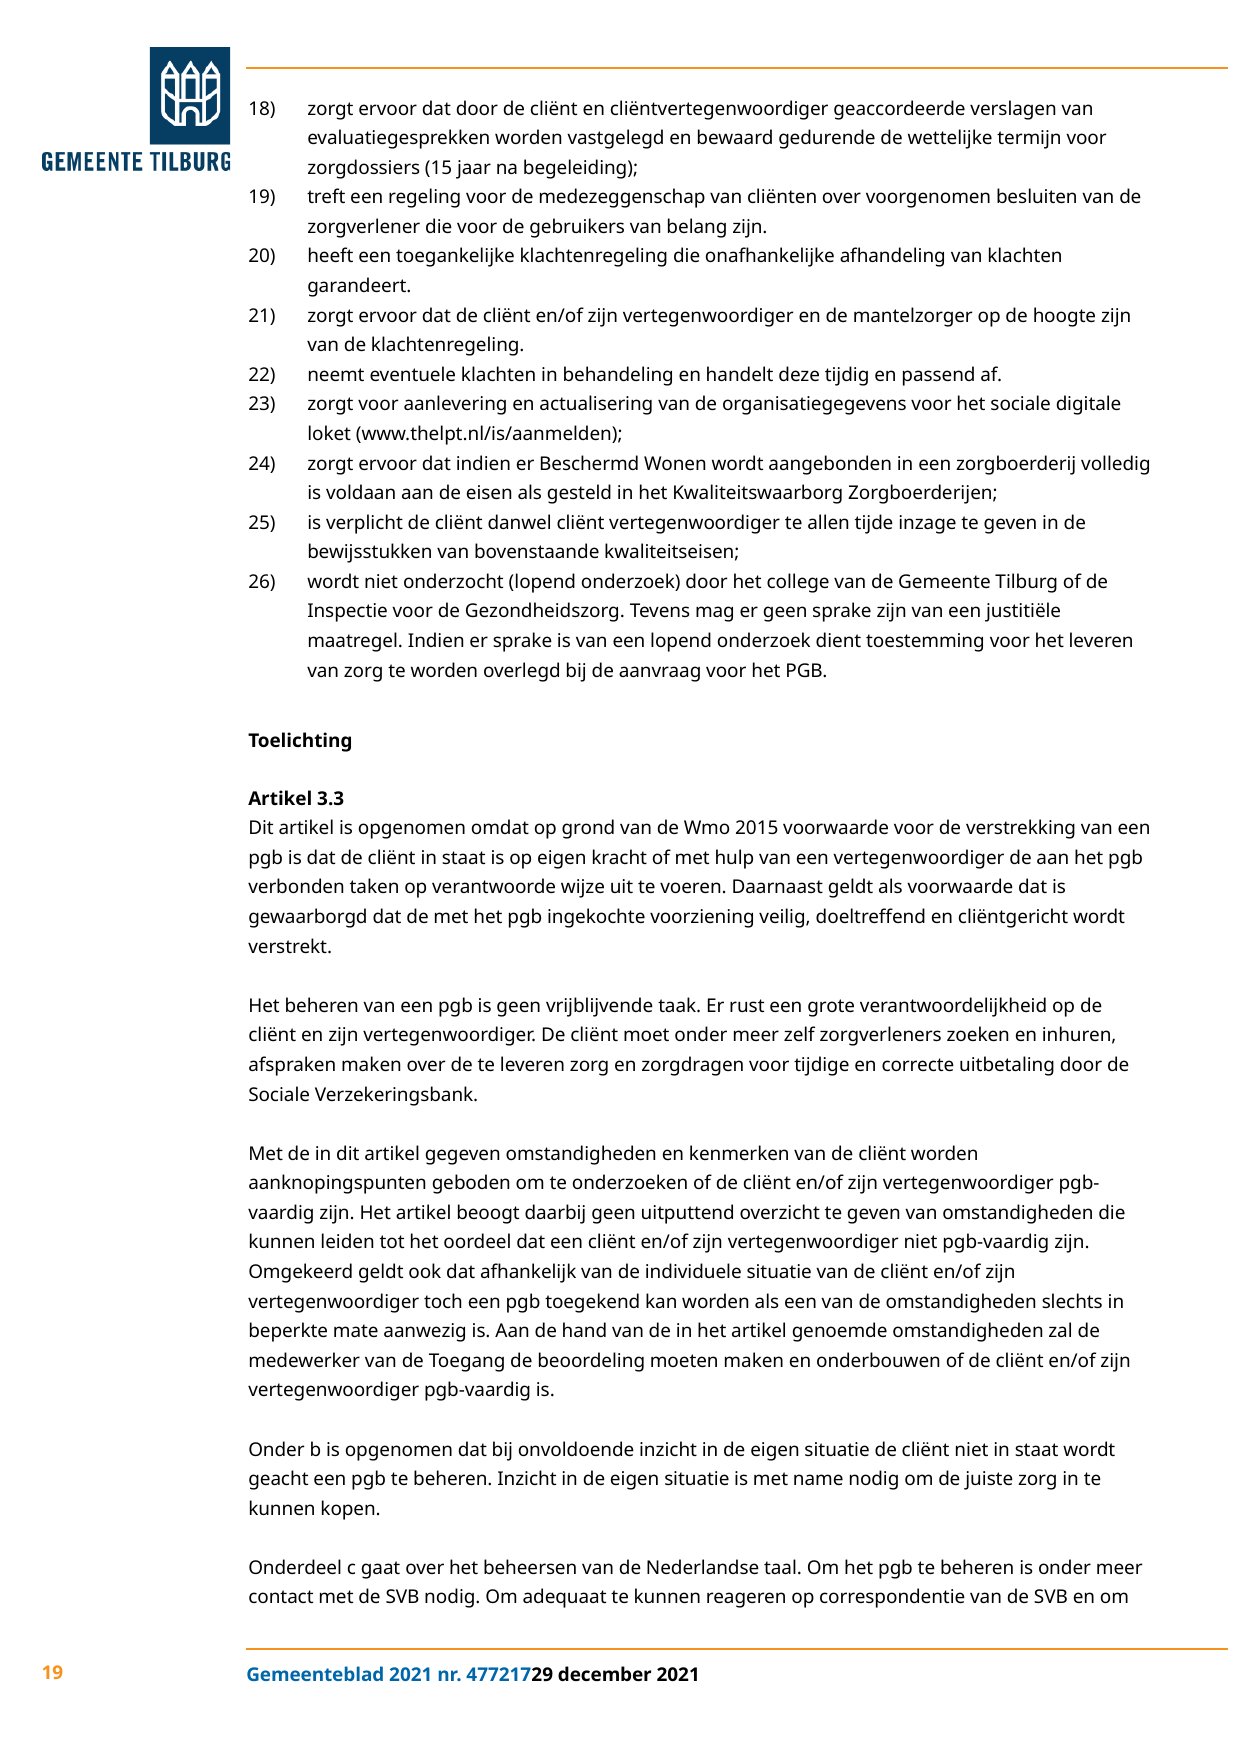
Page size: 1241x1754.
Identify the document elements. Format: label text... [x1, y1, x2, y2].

text Toelichting [248, 716, 1152, 756]
text Met de in dit artikel gegeven omstandigheden en kenmerken van de cliënt worden aanknopingspunten geboden om te onderzoeken of de cliënt en/of zijn vertegenwoordiger pgb-vaardig zijn. Het artikel beoogt daarbij geen uitputtend overzicht te geven van omstandigheden die kunnen leiden tot het oordeel dat een cliënt en/of zijn vertegenwoordiger niet pgb-vaardig zijn. Omgekeerd geldt ook dat afhankelijk van de individuele situatie van de cliënt en/of zijn vertegenwoordiger toch een pgb toegekend kan worden als een van de omstandigheden slechts in beperkte mate aanwezig is. Aan de hand van de in het artikel genoemde omstandigheden zal de medewerker van de Toegang de beoordeling moeten maken en onderbouwen of de cliënt en/of zijn vertegenwoordiger pgb-vaardig is. [248, 1140, 1152, 1402]
list is verplicht de cliënt danwel cliënt vertegenwoordiger te allen tijde inzage te geven in de bewijsstukken van bovenstaande kwaliteitseisen; [248, 509, 1152, 564]
list heeft een toegankelijke klachtenregeling die onafhankelijke afhandeling van klachten garandeert. [248, 243, 1152, 298]
list zorgt ervoor dat door de cliënt en cliëntvertegenwoordiger geaccordeerde verslagen van evaluatiegesprekken worden vastgelegd en bewaard gedurende de wettelijke termijn voor zorgdossiers (15 jaar na begeleiding); [248, 95, 1152, 180]
text Onderdeel c gaat over het beheersen van de Nederlandse taal. Om het pgb te beheren is onder meer contact met de SVB nodig. Om adequaat te kunnen reageren op correspondentie van de SVB en om [248, 1554, 1152, 1609]
list zorgt ervoor dat indien er Beschermd Wonen wordt aangebonden in een zorgboerderij volledig is voldaan aan de eisen als gesteld in het Kwaliteitswaarborg Zorgboerderijen; [248, 450, 1152, 505]
list zorgt voor aanlevering en actualisering van de organisatiegegevens voor het sociale digitale loket (www.thelpt.nl/is/aanmelden); [248, 391, 1152, 446]
text Onder b is opgenomen dat bij onvoldoende inzicht in de eigen situatie de cliënt niet in staat wordt geacht een pgb te beheren. Inzicht in de eigen situatie is met name nodig om de juiste zorg in te kunnen kopen. [248, 1436, 1152, 1521]
picture [41, 47, 231, 172]
list wordt niet onderzocht (lopend onderzoek) door het college van de Gemeente Tilburg of de Inspectie voor de Gezondheidszorg. Tevens mag er geen sprake zijn van een justitiële maatregel. Indien er sprake is van een lopend onderzoek dient toestemming voor het leveren van zorg te worden overlegd bij de aanvraag voor het PGB. [248, 568, 1152, 683]
list zorgt ervoor dat de cliënt en/of zijn vertegenwoordiger en de mantelzorger op de hoogte zijn van de klachtenregeling. [248, 302, 1152, 357]
text Artikel 3.3 [248, 785, 1152, 811]
text Dit artikel is opgenomen omdat op grond van de Wmo 2015 voorwaarde voor de verstrekking van een pgb is dat de cliënt in staat is op eigen kracht of met hulp van een vertegenwoordiger de aan het pgb verbonden taken op verantwoorde wijze uit te voeren. Daarnaast geldt als voorwaarde dat is gewaarborgd dat de met het pgb ingekochte voorziening veilig, doeltreffend en cliëntgericht wordt verstrekt. [248, 814, 1152, 958]
list treft een regeling voor de medezeggenschap van cliënten over voorgenomen besluiten van de zorgverlener die voor de gebruikers van belang zijn. [248, 183, 1152, 239]
text Het beheren van een pgb is geen vrijblijvende taak. Er rust een grote verantwoordelijkheid op de cliënt en zijn vertegenwoordiger. De cliënt moet onder meer zelf zorgverleners zoeken en inhuren, afspraken maken over de te leveren zorg en zorgdragen voor tijdige en correcte uitbetaling door de Sociale Verzekeringsbank. [248, 992, 1152, 1106]
list neemt eventuele klachten in behandeling en handelt deze tijdig en passend af. [248, 361, 1152, 387]
